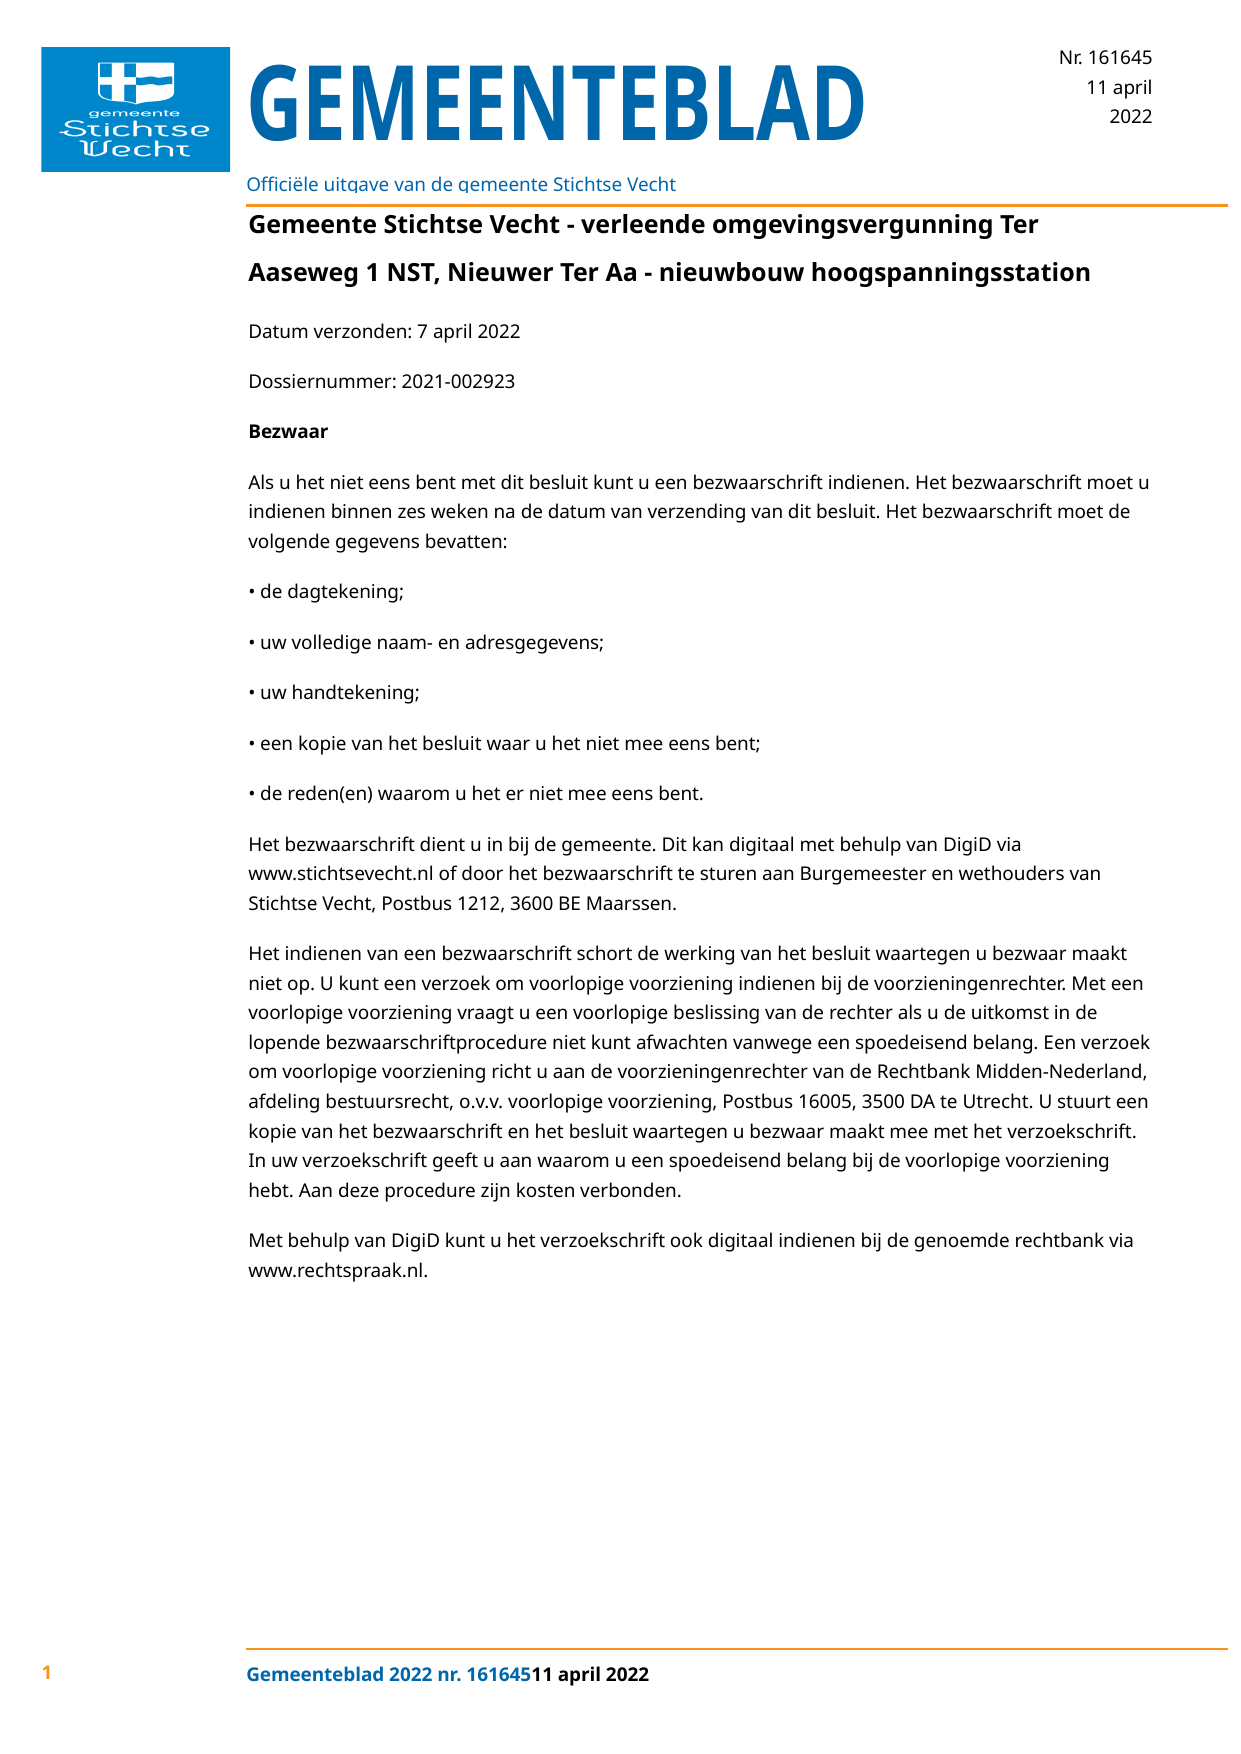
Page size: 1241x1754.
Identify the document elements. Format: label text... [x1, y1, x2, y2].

text Als u het niet eens bent met dit besluit kunt u een bezwaarschrift indienen. Het bezwaarschrift moet u indienen binnen zes weken na de datum van verzending van dit besluit. Het bezwaarschrift moet de volgende gegevens bevatten: [248, 469, 1152, 554]
text • uw handtekening; [248, 679, 1152, 705]
text Datum verzonden: 7 april 2022 [248, 318, 1152, 344]
text Bezwaar [248, 419, 1152, 444]
text Het bezwaarschrift dient u in bij de gemeente. Dit kan digitaal met behulp van DigiD via www.stichtsevecht.nl of door het bezwaarschrift te sturen aan Burgemeester en wethouders van Stichtse Vecht, Postbus 1212, 3600 BE Maarssen. [248, 831, 1152, 916]
text Gemeente Stichtse Vecht - verleende omgevingsvergunning Ter Aaseweg 1 NST, Nieuwer Ter Aa - nieuwbouw hoogspanningsstation [248, 207, 1152, 288]
text • de reden(en) waarom u het er niet mee eens bent. [248, 780, 1152, 806]
picture [137, 63, 174, 103]
text • uw volledige naam- en adresgegevens; [248, 629, 1152, 655]
text • een kopie van het besluit waar u het niet mee eens bent; [248, 730, 1152, 756]
text • de dagtekening; [248, 579, 1152, 604]
text Dossiernummer: 2021-002923 [248, 368, 1152, 394]
text Het indienen van een bezwaarschrift schort de werking van het besluit waartegen u bezwaar maakt niet op. U kunt een verzoek om voorlopige voorziening indienen bij de voorzieningenrechter. Met een voorlopige voorziening vraagt u een voorlopige beslissing van de rechter als u de uitkomst in de lopende bezwaarschriftprocedure niet kunt afwachten vanwege een spoedeisend belang. Een verzoek om voorlopige voorziening richt u aan de voorzieningenrechter van de Rechtbank Midden-Nederland, afdeling bestuursrecht, o.v.v. voorlopige voorziening, Postbus 16005, 3500 DA te Utrecht. U stuurt een kopie van het bezwaarschrift en het besluit waartegen u bezwaar maakt mee met het verzoekschrift. In uw verzoekschrift geeft u aan waarom u een spoedeisend belang bij de voorlopige voorziening hebt. Aan deze procedure zijn kosten verbonden. [248, 940, 1152, 1203]
picture [99, 63, 135, 101]
text Met behulp van DigiD kunt u het verzoekschrift ook digitaal indienen bij de genoemde rechtbank via www.rechtspraak.nl. [248, 1227, 1152, 1283]
